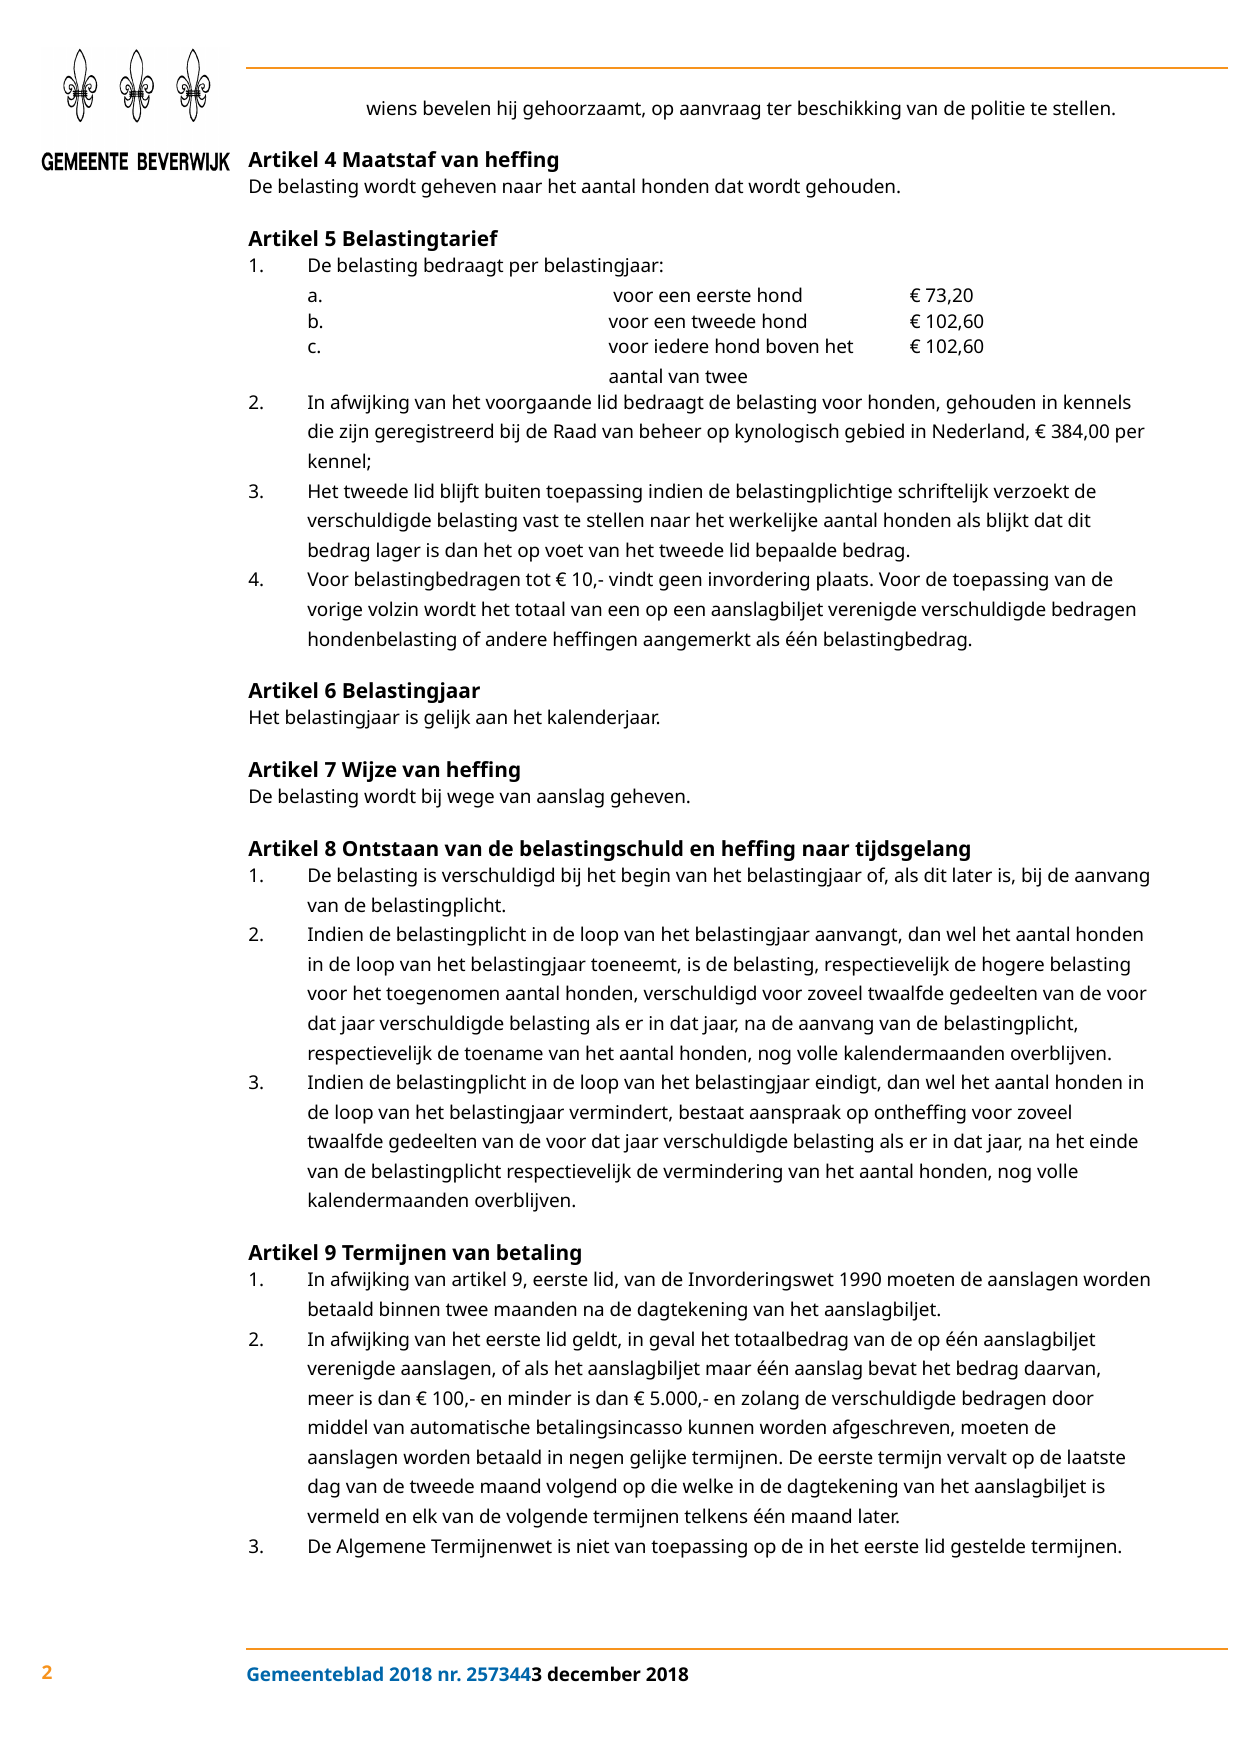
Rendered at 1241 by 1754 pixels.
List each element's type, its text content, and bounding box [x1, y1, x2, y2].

text Artikel 8 Ontstaan van de belastingschuld en heffing naar tijdsgelang [248, 834, 1152, 862]
table_cell voor iedere hond boven het aantal van twee [608, 334, 909, 389]
list Het tweede lid blijft buiten toepassing indien de belastingplichtige schriftelijk verzoekt de verschuldigde belasting vast te stellen naar het werkelijke aantal honden als blijkt dat dit bedrag lager is dan het op voet van het tweede lid bepaalde bedrag. [248, 478, 1152, 563]
text Artikel 4 Maatstaf van heffing [248, 145, 1152, 174]
table_cell b. [307, 308, 608, 334]
list Indien de belastingplicht in de loop van het belastingjaar aanvangt, dan wel het aantal honden in de loop van het belastingjaar toeneemt, is de belasting, respectievelijk de hogere belasting voor het toegenomen aantal honden, verschuldigd voor zoveel twaalfde gedeelten van de voor dat jaar verschuldigde belasting als er in dat jaar, na de aanvang van de belastingplicht, respectievelijk de toename van het aantal honden, nog volle kalendermaanden overblijven. [248, 921, 1152, 1066]
table_cell voor een tweede hond [608, 308, 909, 334]
table_cell € 102,60 [910, 308, 1211, 334]
list In afwijking van het eerste lid geldt, in geval het totaalbedrag van de op één aanslagbiljet verenigde aanslagen, of als het aanslagbiljet maar één aanslag bevat het bedrag daarvan, meer is dan € 100,- en minder is dan € 5.000,- en zolang de verschuldigde bedragen door middel van automatische betalingsincasso kunnen worden afgeschreven, moeten de aanslagen worden betaald in negen gelijke termijnen. De eerste termijn vervalt op de laatste dag van de tweede maand volgend op die welke in de dagtekening van het aanslagbiljet is vermeld en elk van de volgende termijnen telkens één maand later. [248, 1326, 1152, 1529]
text Artikel 7 Wijze van heffing [248, 755, 1152, 783]
table_cell c. [307, 334, 608, 389]
table_header voor een eerste hond [608, 282, 909, 308]
list De belasting is verschuldigd bij het begin van het belastingjaar of, als dit later is, bij de aanvang van de belastingplicht. [248, 862, 1152, 918]
list Voor belastingbedragen tot € 10,- vindt geen invordering plaats. Voor de toepassing van de vorige volzin wordt het totaal van een op een aanslagbiljet verenigde verschuldigde bedragen hondenbelasting of andere heffingen aangemerkt als één belastingbedrag. [248, 567, 1152, 651]
text Artikel 9 Termijnen van betaling [248, 1238, 1152, 1267]
list In afwijking van artikel 9, eerste lid, van de Invorderingswet 1990 moeten de aanslagen worden betaald binnen twee maanden na de dagtekening van het aanslagbiljet. [248, 1267, 1152, 1322]
text De belasting wordt bij wege van aanslag geheven. [248, 783, 1152, 809]
list wiens bevelen hij gehoorzaamt, op aanvraag ter beschikking van de politie te stellen. [307, 95, 1152, 121]
picture [41, 47, 231, 172]
text Het belastingjaar is gelijk aan het kalenderjaar. [248, 704, 1152, 730]
text De belasting wordt geheven naar het aantal honden dat wordt gehouden. [248, 174, 1152, 199]
table_cell € 102,60 [910, 334, 1211, 389]
list In afwijking van het voorgaande lid bedraagt de belasting voor honden, gehouden in kennels die zijn geregistreerd bij de Raad van beheer op kynologisch gebied in Nederland, € 384,00 per kennel; [248, 389, 1152, 474]
text Artikel 5 Belastingtarief [248, 224, 1152, 252]
text Artikel 6 Belastingjaar [248, 676, 1152, 704]
table_header a. [307, 282, 608, 308]
list De belasting bedraagt per belastingjaar: [248, 252, 1152, 278]
list Indien de belastingplicht in de loop van het belastingjaar eindigt, dan wel het aantal honden in de loop van het belastingjaar vermindert, bestaat aanspraak op ontheffing voor zoveel twaalfde gedeelten van de voor dat jaar verschuldigde belasting als er in dat jaar, na het einde van de belastingplicht respectievelijk de vermindering van het aantal honden, nog volle kalendermaanden overblijven. [248, 1069, 1152, 1213]
list De Algemene Termijnenwet is niet van toepassing op de in het eerste lid gestelde termijnen. [248, 1533, 1152, 1558]
table_header € 73,20 [910, 282, 1211, 308]
